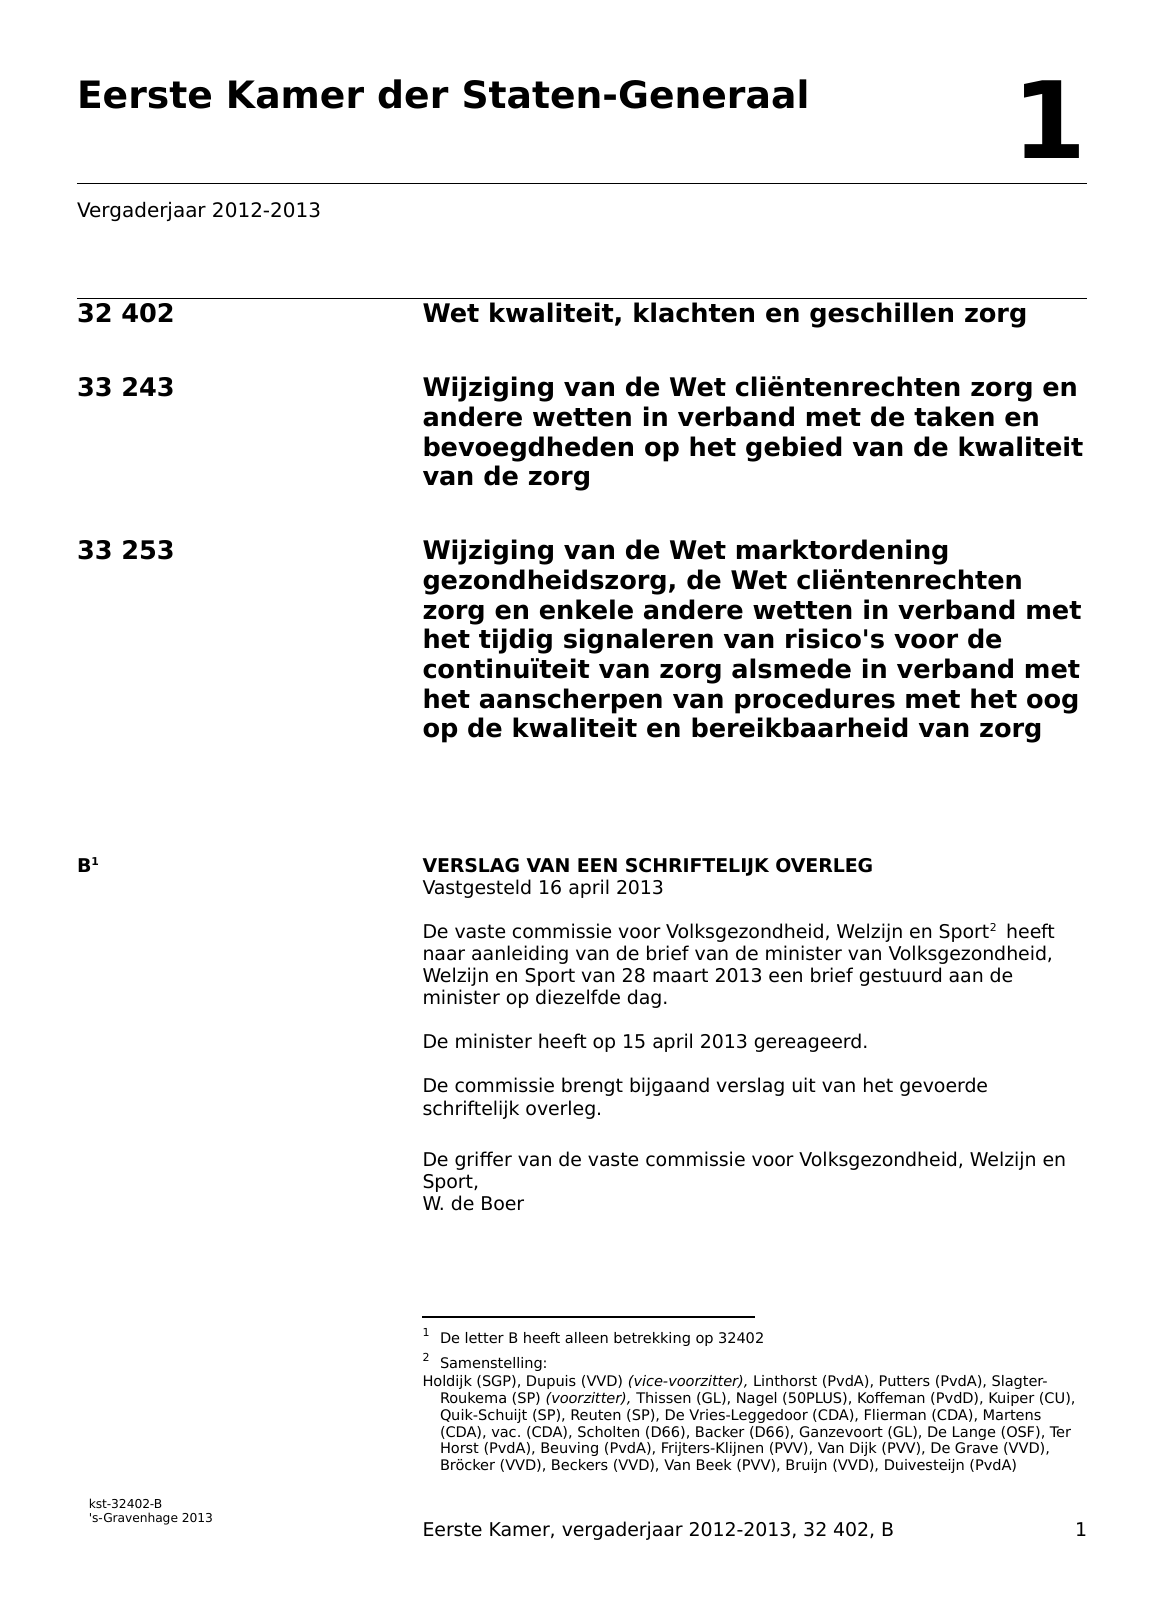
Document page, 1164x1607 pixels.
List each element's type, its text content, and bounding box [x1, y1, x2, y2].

text Vastgesteld 16 april 2013 [422, 877, 1087, 899]
subtitle 33 243 Wijziging van de Wet cliëntenrechten zorg en andere wetten in verband met de taken en bevoegdheden op het gebied van de kwaliteit van de zorg [77, 373, 1087, 492]
text 's-Gravenhage 2013 [88, 1511, 323, 1525]
text kst-32402-B [88, 1497, 323, 1511]
text De griffer van de vaste commissie voor Volksgezondheid, Welzijn en Sport, W. de Boer [422, 1149, 1087, 1215]
subtitle 32 402 Wet kwaliteit, klachten en geschillen zorg [77, 299, 1087, 329]
text De minister heeft op 15 april 2013 gereageerd. [422, 1031, 1087, 1053]
text Holdijk (SGP), Dupuis (VVD) (vice-voorzitter), Linthorst (PvdA), Putters (PvdA), Slagter-Roukema (SP) (voorzitter), Thissen (GL), Nagel (50PLUS), Koffeman (PvdD), Kuiper (CU), Quik-Schuijt (SP), Reuten (SP), De Vries-Leggedoor (CDA), Flierman (CDA), Martens (CDA), vac. (CDA), Scholten (D66), Backer (D66), Ganzevoort (GL), De Lange (OSF), Ter Horst (PvdA), Beuving (PvdA), Frijters-Klijnen (PVV), Van Dijk (PVV), De Grave (VVD), Bröcker (VVD), Beckers (VVD), Van Beek (PVV), Bruijn (VVD), Duivesteijn (PvdA) [422, 1373, 1087, 1474]
text Samenstelling: [422, 1351, 1087, 1373]
text De commissie brengt bijgaand verslag uit van het gevoerde schriftelijk overleg. [422, 1075, 1087, 1119]
table_header 1 [886, 59, 1087, 183]
text De letter B heeft alleen betrekking op 32402 [422, 1326, 1087, 1348]
text De vaste commissie voor Volksgezondheid, Welzijn en Sport heeft naar aanleiding van de brief van de minister van Volksgezondheid, Welzijn en Sport van 28 maart 2013 een brief gestuurd aan de minister op diezelfde dag. [422, 921, 1087, 1009]
subtitle 33 253 Wijziging van de Wet marktordening gezondheidszorg, de Wet cliëntenrechten zorg en enkele andere wetten in verband met het tijdig signaleren van risico's voor de continuïteit van zorg alsmede in verband met het aanscherpen van procedures met het oog op de kwaliteit en bereikbaarheid van zorg [77, 536, 1087, 744]
table_header Eerste Kamer der Staten-Generaal [77, 59, 886, 183]
table_cell Vergaderjaar 2012-2013 [77, 184, 1087, 298]
subtitle B VERSLAG VAN EEN SCHRIFTELIJK OVERLEG [77, 855, 1087, 877]
